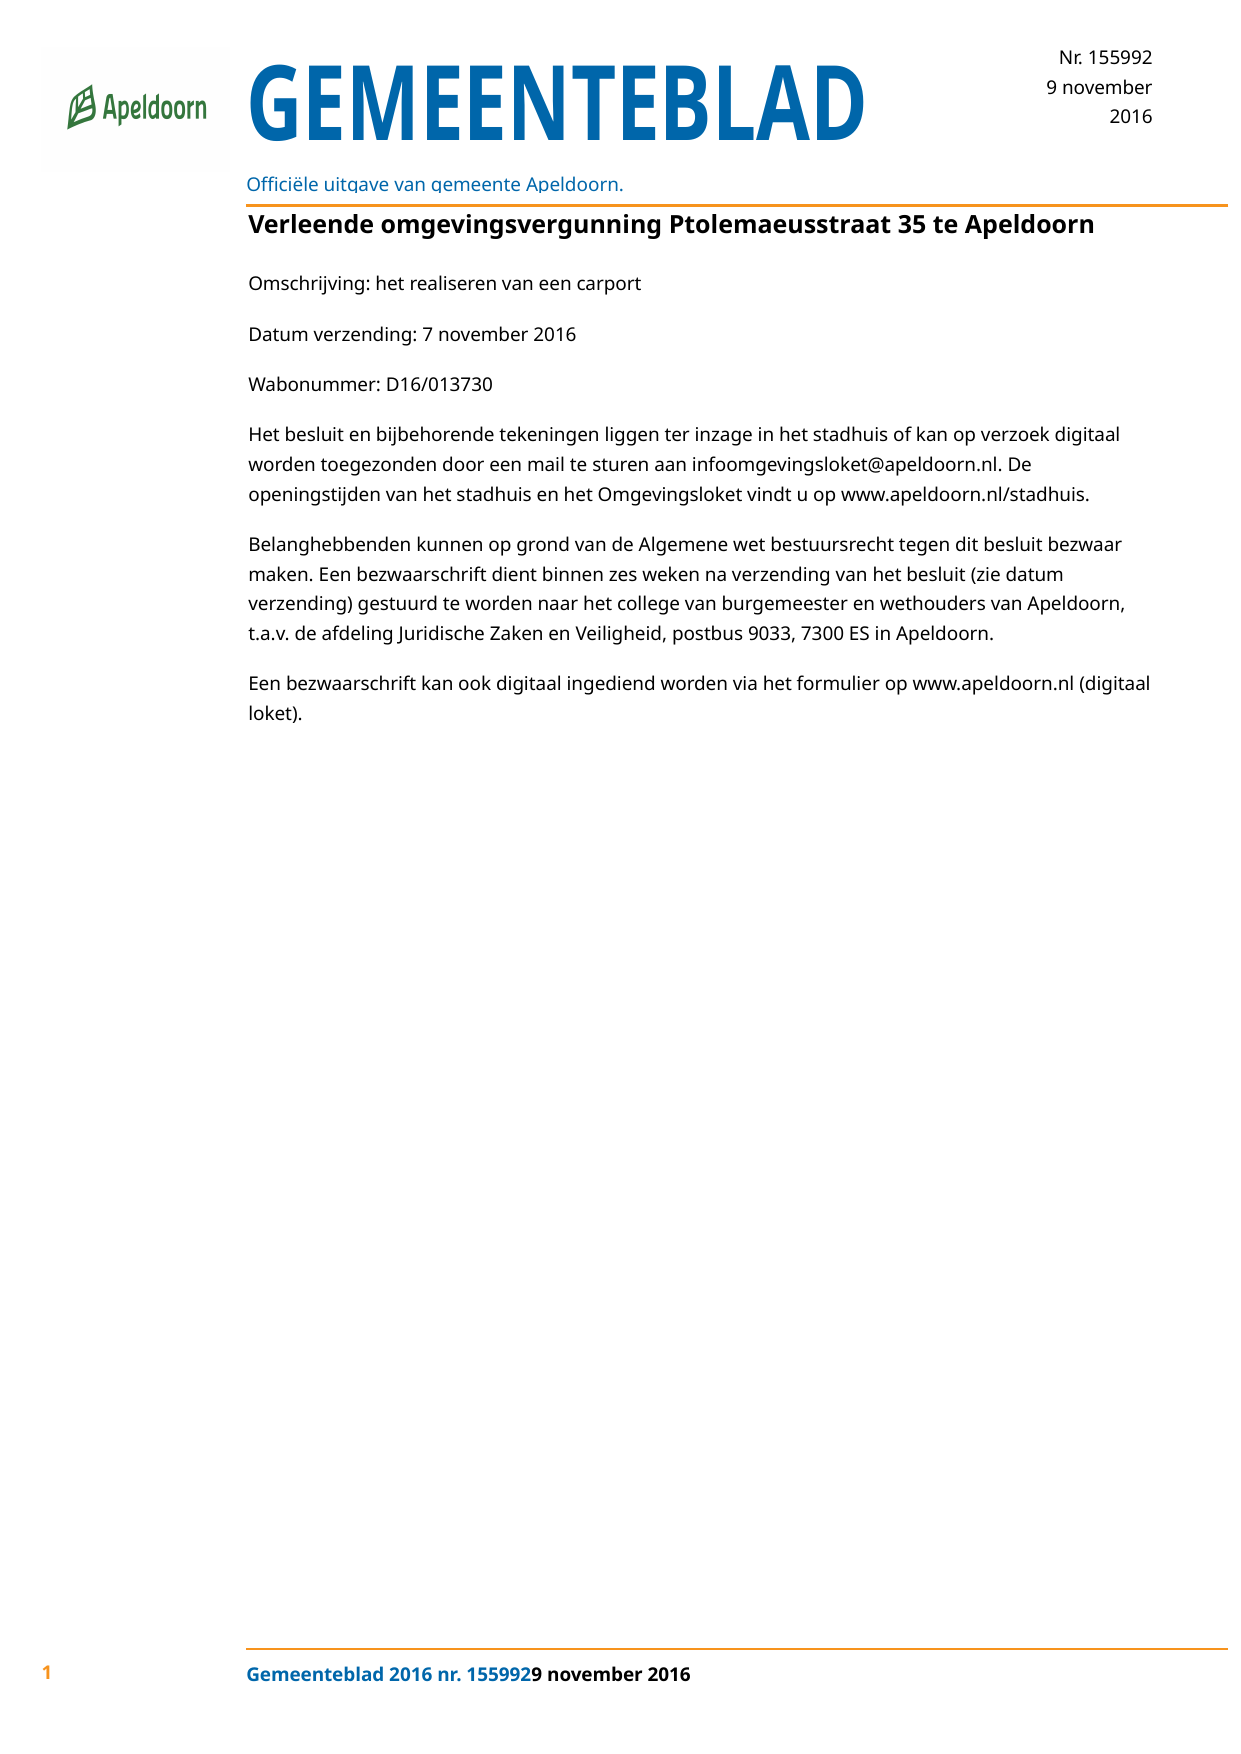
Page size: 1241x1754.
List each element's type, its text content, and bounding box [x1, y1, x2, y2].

text Wabonummer: D16/013730 [248, 371, 1152, 397]
text Verleende omgevingsvergunning Ptolemaeusstraat 35 te Apeldoorn [248, 207, 1152, 241]
text Omschrijving: het realiseren van een carport [248, 270, 1152, 296]
text Een bezwaarschrift kan ook digitaal ingediend worden via het formulier op www.apeldoorn.nl (digitaal loket). [248, 670, 1152, 726]
text Het besluit en bijbehorende tekeningen liggen ter inzage in het stadhuis of kan op verzoek digitaal worden toegezonden door een mail te sturen aan infoomgevingsloket@apeldoorn.nl. De openingstijden van het stadhuis en het Omgevingsloket vindt u op www.apeldoorn.nl/stadhuis. [248, 422, 1152, 506]
text Datum verzending: 7 november 2016 [248, 321, 1152, 346]
picture [41, 47, 231, 172]
text Belanghebbenden kunnen op grond van de Algemene wet bestuursrecht tegen dit besluit bezwaar maken. Een bezwaarschrift dient binnen zes weken na verzending van het besluit (zie datum verzending) gestuurd te worden naar het college van burgemeester en wethouders van Apeldoorn, t.a.v. de afdeling Juridische Zaken en Veiligheid, postbus 9033, 7300 ES in Apeldoorn. [248, 531, 1152, 646]
